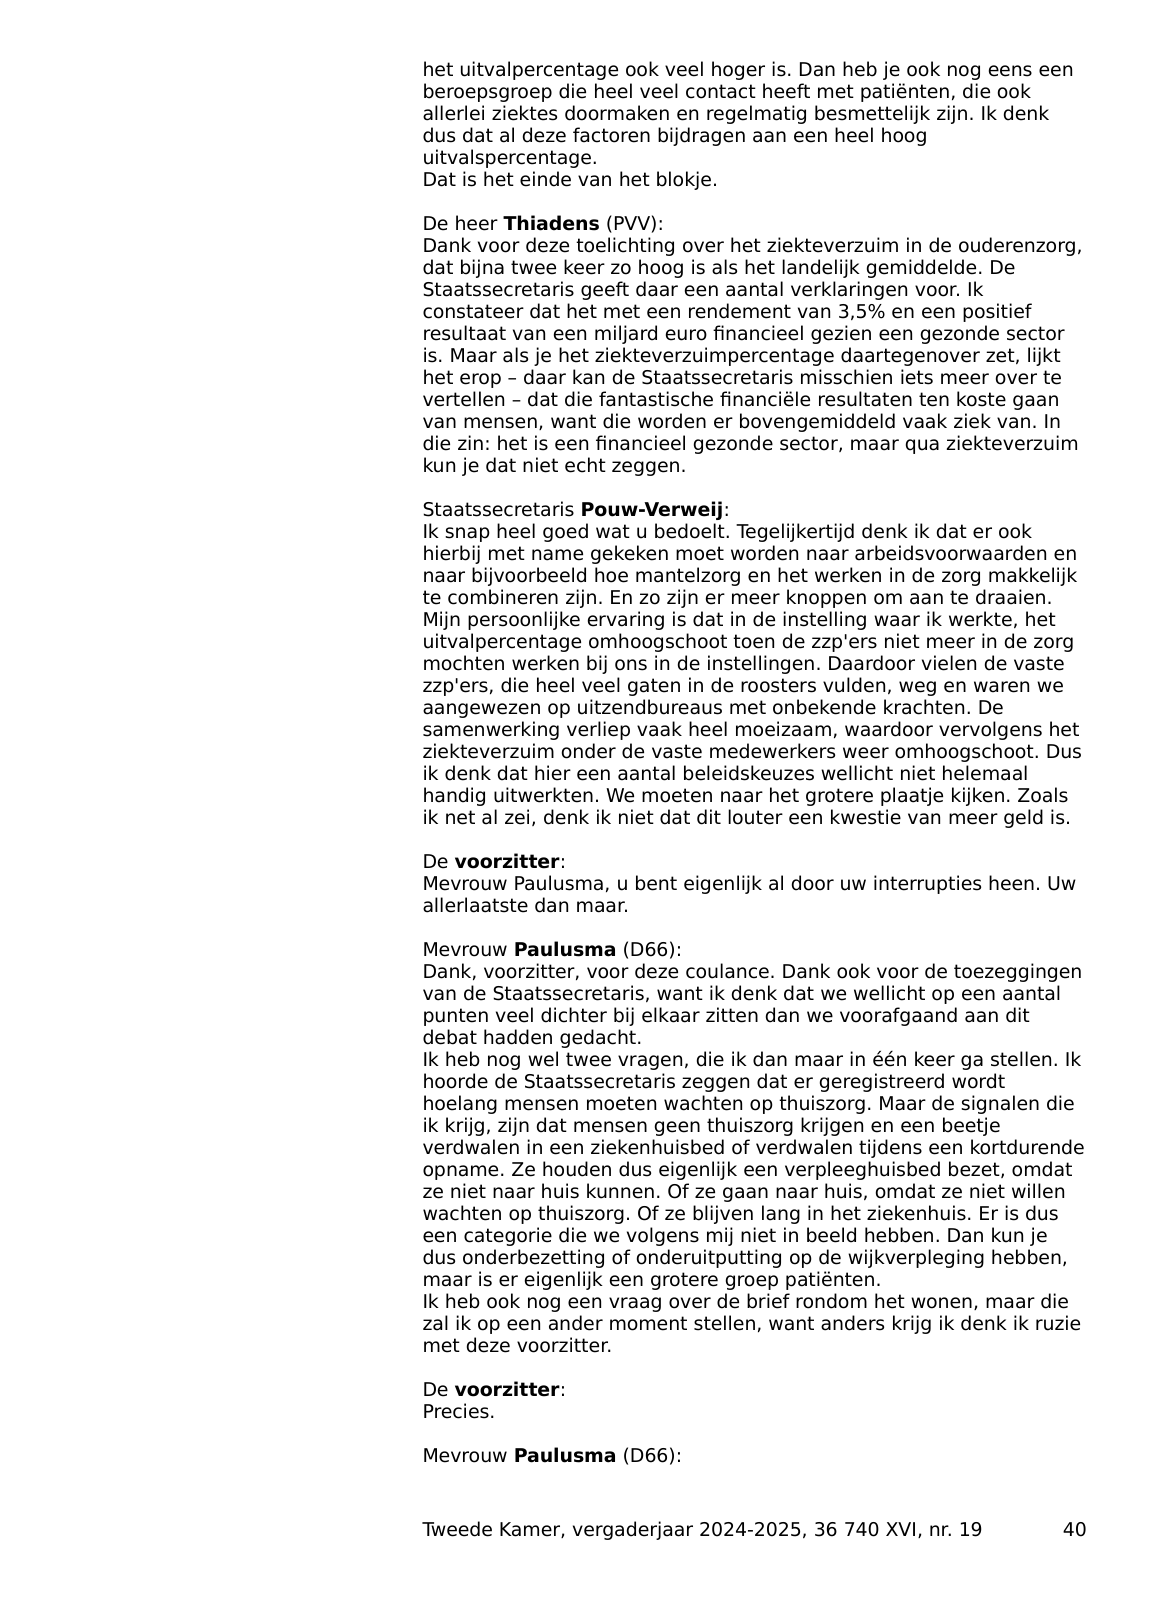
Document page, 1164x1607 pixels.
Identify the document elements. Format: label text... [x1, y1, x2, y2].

text Mevrouw Paulusma (D66): [422, 939, 1087, 961]
text Mevrouw Paulusma (D66): [422, 1445, 1087, 1467]
text Staatssecretaris Pouw-Verweij: [422, 499, 1087, 521]
text het uitvalpercentage ook veel hoger is. Dan heb je ook nog eens een beroepsgroep die heel veel contact heeft met patiënten, die ook allerlei ziektes doormaken en regelmatig besmettelijk zijn. Ik denk dus dat al deze factoren bijdragen aan een heel hoog uitvalspercentage. [422, 59, 1087, 169]
text Mevrouw Paulusma, u bent eigenlijk al door uw interrupties heen. Uw allerlaatste dan maar. [422, 873, 1087, 917]
text De heer Thiadens (PVV): [422, 213, 1087, 235]
text Precies. [422, 1401, 1087, 1423]
text Dank, voorzitter, voor deze coulance. Dank ook voor de toezeggingen van de Staatssecretaris, want ik denk dat we wellicht op een aantal punten veel dichter bij elkaar zitten dan we voorafgaand aan dit debat hadden gedacht. [422, 961, 1087, 1049]
text De voorzitter: [422, 1379, 1087, 1401]
text Ik heb ook nog een vraag over de brief rondom het wonen, maar die zal ik op een ander moment stellen, want anders krijg ik denk ik ruzie met deze voorzitter. [422, 1291, 1087, 1357]
text Ik snap heel goed wat u bedoelt. Tegelijkertijd denk ik dat er ook hierbij met name gekeken moet worden naar arbeidsvoorwaarden en naar bijvoorbeeld hoe mantelzorg en het werken in de zorg makkelijk te combineren zijn. En zo zijn er meer knoppen om aan te draaien. Mijn persoonlijke ervaring is dat in de instelling waar ik werkte, het uitvalpercentage omhoogschoot toen de zzp'ers niet meer in de zorg mochten werken bij ons in de instellingen. Daardoor vielen de vaste zzp'ers, die heel veel gaten in de roosters vulden, weg en waren we aangewezen op uitzendbureaus met onbekende krachten. De samenwerking verliep vaak heel moeizaam, waardoor vervolgens het ziekteverzuim onder de vaste medewerkers weer omhoogschoot. Dus ik denk dat hier een aantal beleidskeuzes wellicht niet helemaal handig uitwerkten. We moeten naar het grotere plaatje kijken. Zoals ik net al zei, denk ik niet dat dit louter een kwestie van meer geld is. [422, 521, 1087, 829]
text De voorzitter: [422, 851, 1087, 873]
text Ik heb nog wel twee vragen, die ik dan maar in één keer ga stellen. Ik hoorde de Staatssecretaris zeggen dat er geregistreerd wordt hoelang mensen moeten wachten op thuiszorg. Maar de signalen die ik krijg, zijn dat mensen geen thuiszorg krijgen en een beetje verdwalen in een ziekenhuisbed of verdwalen tijdens een kortdurende opname. Ze houden dus eigenlijk een verpleeghuisbed bezet, omdat ze niet naar huis kunnen. Of ze gaan naar huis, omdat ze niet willen wachten op thuiszorg. Of ze blijven lang in het ziekenhuis. Er is dus een categorie die we volgens mij niet in beeld hebben. Dan kun je dus onderbezetting of onderuitputting op de wijkverpleging hebben, maar is er eigenlijk een grotere groep patiënten. [422, 1049, 1087, 1291]
text Dat is het einde van het blokje. [422, 169, 1087, 191]
text Dank voor deze toelichting over het ziekteverzuim in de ouderenzorg, dat bijna twee keer zo hoog is als het landelijk gemiddelde. De Staatssecretaris geeft daar een aantal verklaringen voor. Ik constateer dat het met een rendement van 3,5% en een positief resultaat van een miljard euro financieel gezien een gezonde sector is. Maar als je het ziekteverzuimpercentage daartegenover zet, lijkt het erop – daar kan de Staatssecretaris misschien iets meer over te vertellen – dat die fantastische financiële resultaten ten koste gaan van mensen, want die worden er bovengemiddeld vaak ziek van. In die zin: het is een financieel gezonde sector, maar qua ziekteverzuim kun je dat niet echt zeggen. [422, 235, 1087, 477]
